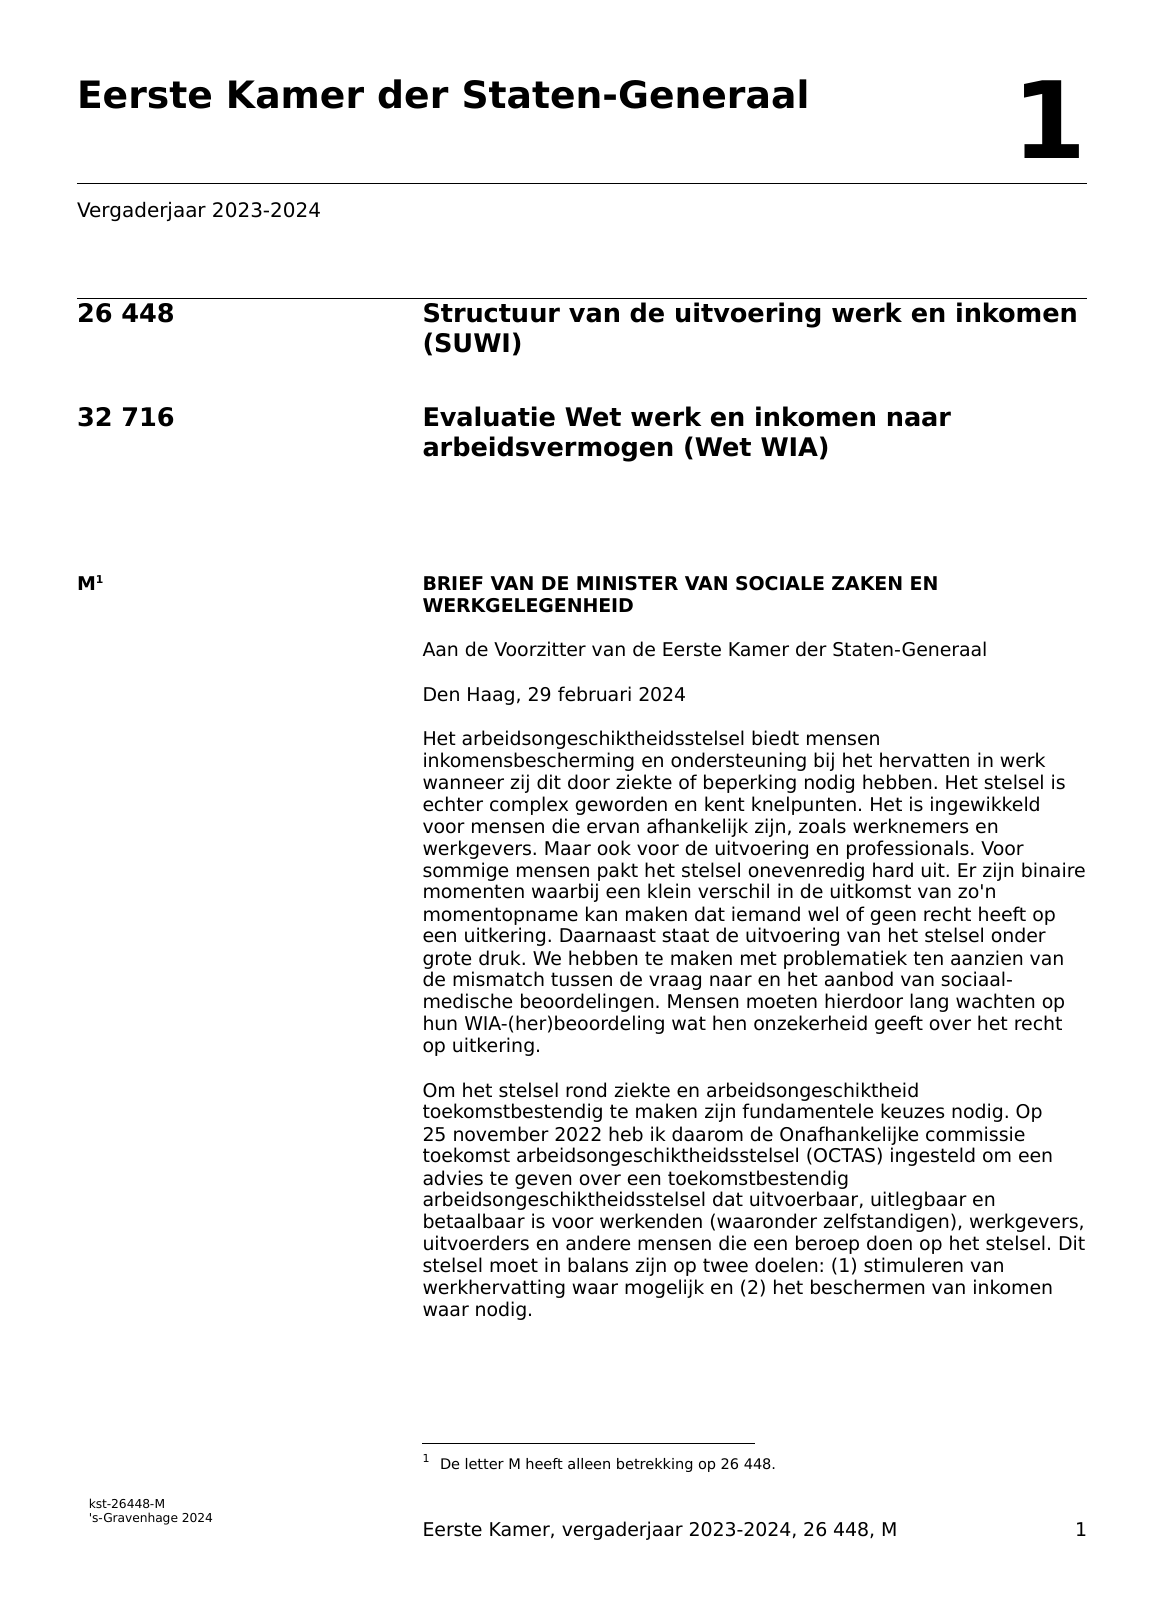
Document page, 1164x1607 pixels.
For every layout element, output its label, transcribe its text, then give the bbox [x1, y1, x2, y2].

table_header 1 [886, 59, 1087, 183]
text Aan de Voorzitter van de Eerste Kamer der Staten-Generaal [422, 639, 1087, 661]
subtitle 26 448 Structuur van de uitvoering werk en inkomen (SUWI) [77, 299, 1087, 358]
text Den Haag, 29 februari 2024 [422, 683, 1087, 705]
text 's-Gravenhage 2024 [88, 1511, 323, 1525]
table_cell Vergaderjaar 2023-2024 [77, 184, 1087, 298]
text De letter M heeft alleen betrekking op 26 448. [422, 1452, 1087, 1474]
text Om het stelsel rond ziekte en arbeidsongeschiktheid toekomstbestendig te maken zijn fundamentele keuzes nodig. Op 25 november 2022 heb ik daarom de Onafhankelijke commissie toekomst arbeidsongeschiktheidsstelsel (OCTAS) ingesteld om een advies te geven over een toekomstbestendig arbeidsongeschiktheidsstelsel dat uitvoerbaar, uitlegbaar en betaalbaar is voor werkenden (waaronder zelfstandigen), werkgevers, uitvoerders en andere mensen die een beroep doen op het stelsel. Dit stelsel moet in balans zijn op twee doelen: (1) stimuleren van werkhervatting waar mogelijk en (2) het beschermen van inkomen waar nodig. [422, 1079, 1087, 1321]
text Het arbeidsongeschiktheidsstelsel biedt mensen inkomensbescherming en ondersteuning bij het hervatten in werk wanneer zij dit door ziekte of beperking nodig hebben. Het stelsel is echter complex geworden en kent knelpunten. Het is ingewikkeld voor mensen die ervan afhankelijk zijn, zoals werknemers en werkgevers. Maar ook voor de uitvoering en professionals. Voor sommige mensen pakt het stelsel onevenredig hard uit. Er zijn binaire momenten waarbij een klein verschil in de uitkomst van zo'n momentopname kan maken dat iemand wel of geen recht heeft op een uitkering. Daarnaast staat de uitvoering van het stelsel onder grote druk. We hebben te maken met problematiek ten aanzien van de mismatch tussen de vraag naar en het aanbod van sociaal-medische beoordelingen. Mensen moeten hierdoor lang wachten op hun WIA-(her)beoordeling wat hen onzekerheid geeft over het recht op uitkering. [422, 728, 1087, 1057]
subtitle 32 716 Evaluatie Wet werk en inkomen naar arbeidsvermogen (Wet WIA) [77, 403, 1087, 462]
subtitle M BRIEF VAN DE MINISTER VAN SOCIALE ZAKEN EN WERKGELEGENHEID [77, 573, 1087, 617]
text kst-26448-M [88, 1497, 323, 1511]
table_header Eerste Kamer der Staten-Generaal [77, 59, 886, 183]
